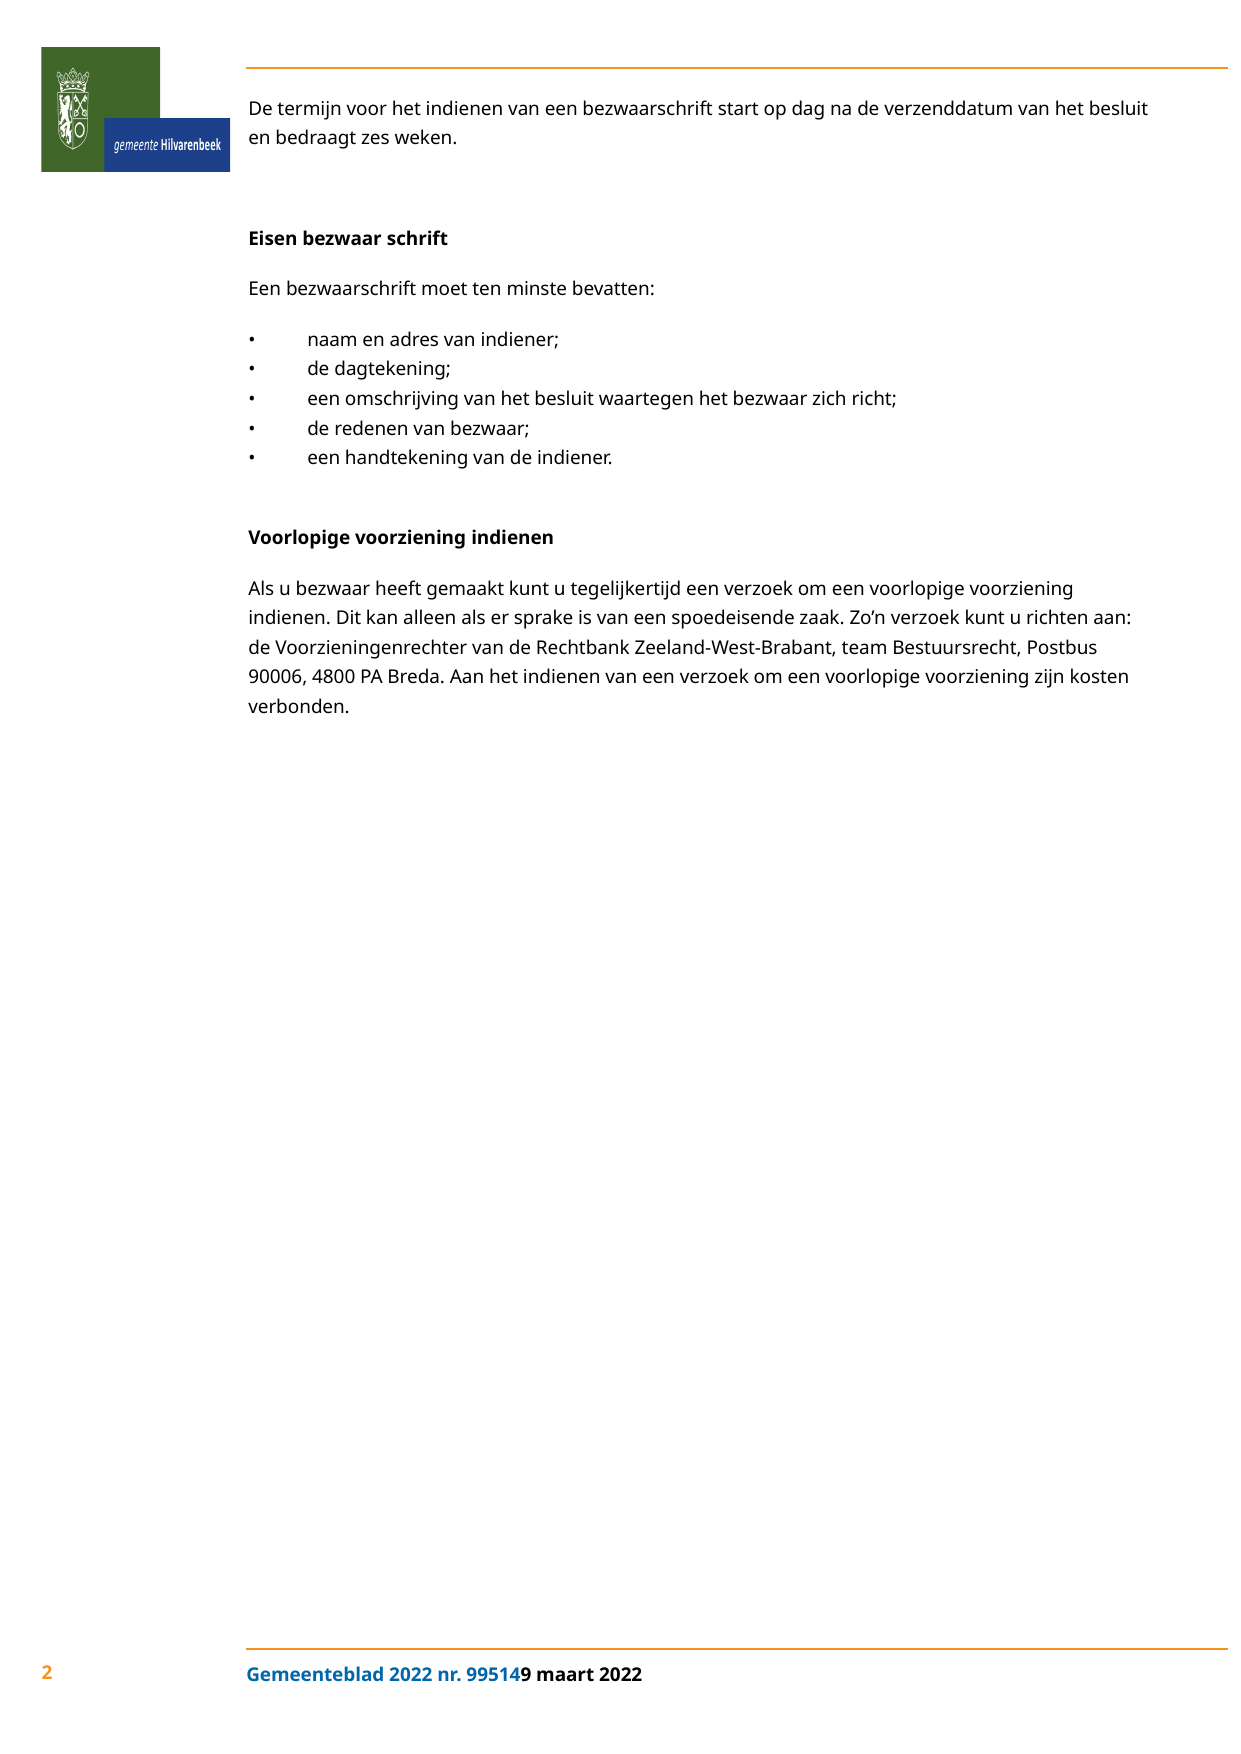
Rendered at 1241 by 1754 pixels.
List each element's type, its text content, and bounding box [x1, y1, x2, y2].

text Eisen bezwaar schrift [248, 225, 1152, 251]
list een omschrijving van het besluit waartegen het bezwaar zich richt; [248, 385, 1152, 411]
picture [41, 47, 231, 172]
text Als u bezwaar heeft gemaakt kunt u tegelijkertijd een verzoek om een voorlopige voorziening indienen. Dit kan alleen als er sprake is van een spoedeisende zaak. Zo’n verzoek kunt u richten aan: de Voorzieningenrechter van de Rechtbank Zeeland-West-Brabant, team Bestuursrecht, Postbus 90006, 4800 PA Breda. Aan het indienen van een verzoek om een voorlopige voorziening zijn kosten verbonden. [248, 575, 1152, 719]
list de redenen van bezwaar; [248, 415, 1152, 441]
list de dagtekening; [248, 356, 1152, 381]
text Voorlopige voorziening indienen [248, 524, 1152, 550]
list naam en adres van indiener; [248, 326, 1152, 352]
list een handtekening van de indiener. [248, 444, 1152, 470]
text De termijn voor het indienen van een bezwaarschrift start op dag na de verzenddatum van het besluit en bedraagt zes weken. [248, 95, 1152, 150]
text Een bezwaarschrift moet ten minste bevatten: [248, 276, 1152, 301]
